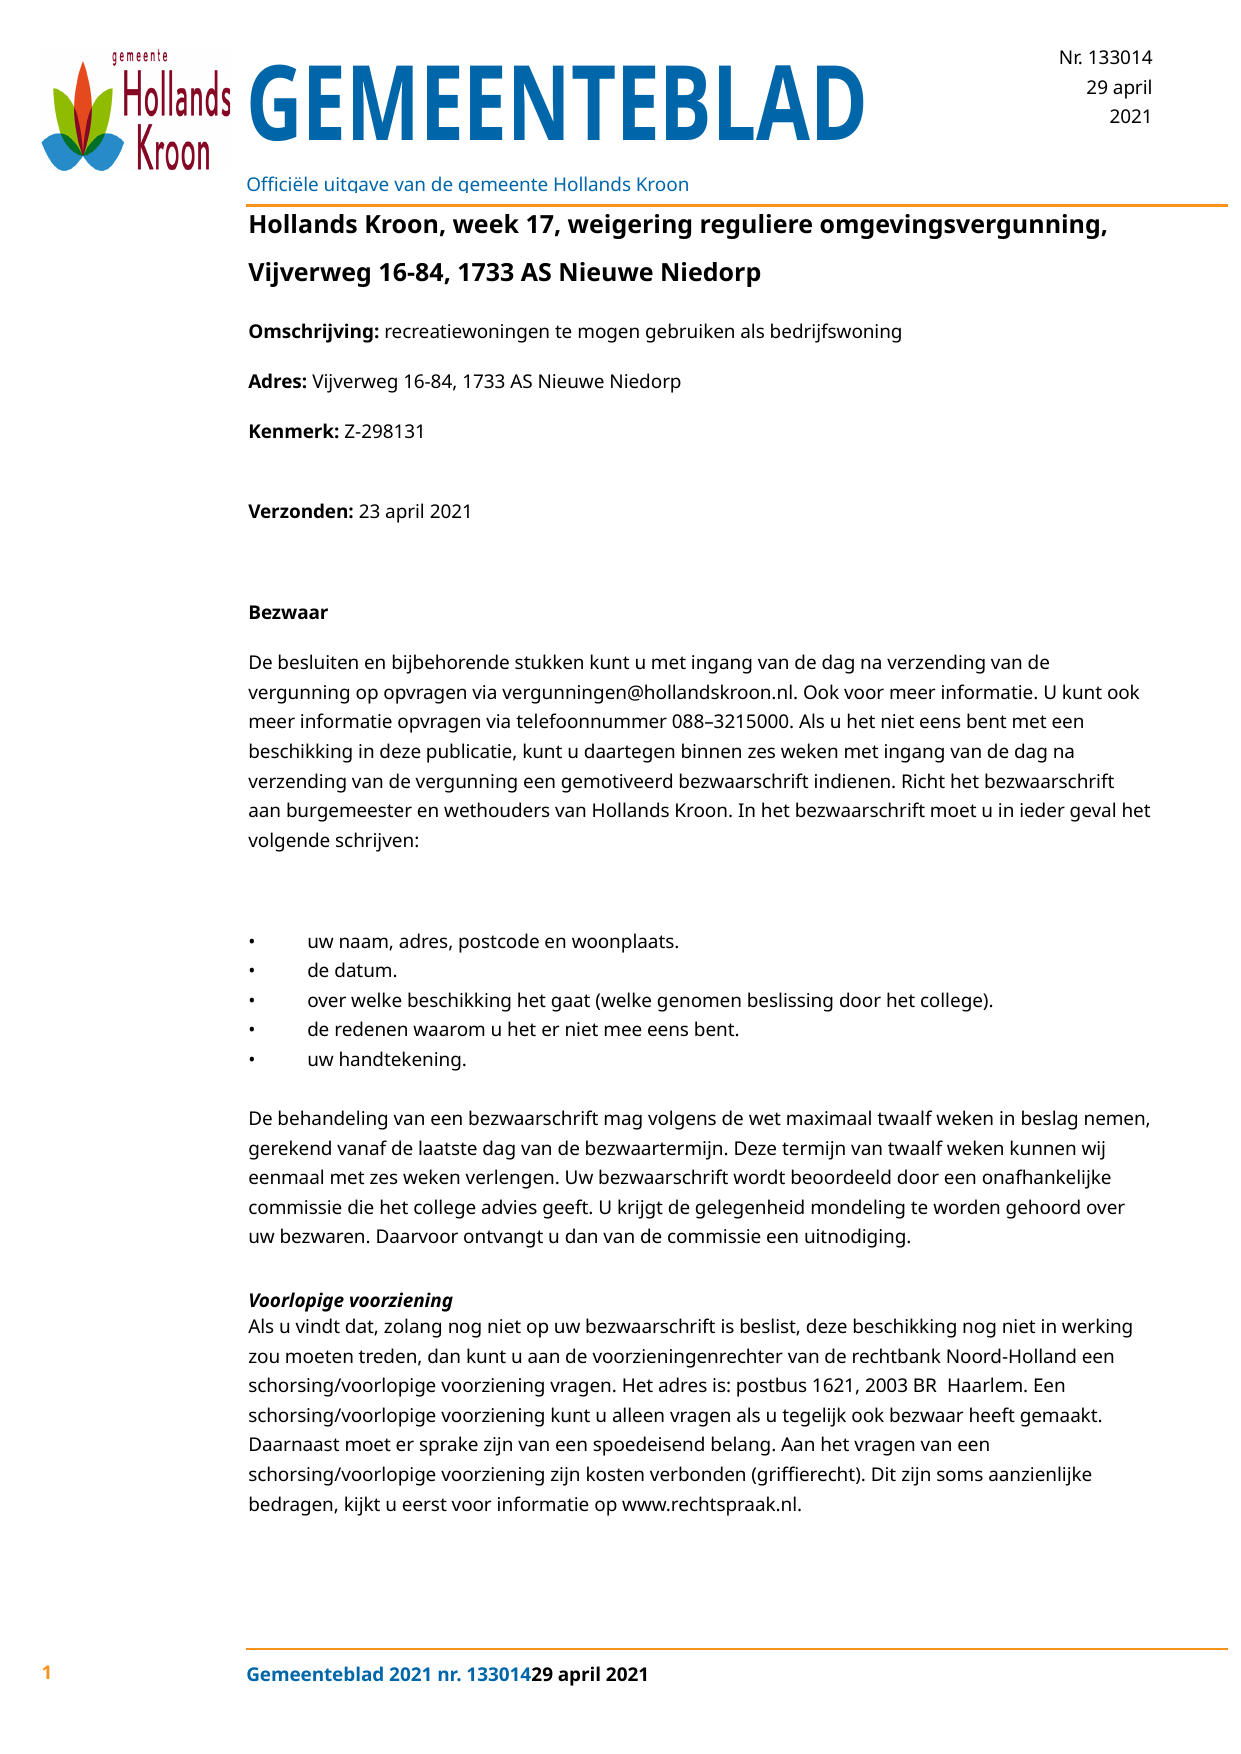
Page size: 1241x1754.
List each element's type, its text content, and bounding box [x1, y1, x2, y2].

text Als u vindt dat, zolang nog niet op uw bezwaarschrift is beslist, deze beschikking nog niet in werking zou moeten treden, dan kunt u aan de voorzieningenrechter van de rechtbank Noord-Holland een schorsing/voorlopige voorziening vragen. Het adres is: postbus 1621, 2003 BR Haarlem. Een schorsing/voorlopige voorziening kunt u alleen vragen als u tegelijk ook bezwaar heeft gemaakt. Daarnaast moet er sprake zijn van een spoedeisend belang. Aan het vragen van een schorsing/voorlopige voorziening zijn kosten verbonden (griffierecht). Dit zijn soms aanzienlijke bedragen, kijkt u eerst voor informatie op www.rechtspraak.nl. [248, 1313, 1152, 1517]
text Verzonden: 23 april 2021 [248, 498, 1152, 524]
text Hollands Kroon, week 17, weigering reguliere omgevingsvergunning, Vijverweg 16-84, 1733 AS Nieuwe Niedorp [248, 207, 1152, 288]
list uw handtekening. [248, 1046, 1152, 1072]
list de datum. [248, 957, 1152, 983]
picture [41, 47, 231, 172]
text Voorlopige voorziening [248, 1288, 1152, 1313]
text De besluiten en bijbehorende stukken kunt u met ingang van de dag na verzending van de vergunning op opvragen via vergunningen@hollandskroon.nl. Ook voor meer informatie. U kunt ook meer informatie opvragen via telefoonnummer 088–3215000. Als u het niet eens bent met een beschikking in deze publicatie, kunt u daartegen binnen zes weken met ingang van de dag na verzending van de vergunning een gemotiveerd bezwaarschrift indienen. Richt het bezwaarschrift aan burgemeester en wethouders van Hollands Kroon. In het bezwaarschrift moet u in ieder geval het volgende schrijven: [248, 649, 1152, 853]
list de redenen waarom u het er niet mee eens bent. [248, 1017, 1152, 1042]
text De behandeling van een bezwaarschrift mag volgens de wet maximaal twaalf weken in beslag nemen, gerekend vanaf de laatste dag van de bezwaartermijn. Deze termijn van twaalf weken kunnen wij eenmaal met zes weken verlengen. Uw bezwaarschrift wordt beoordeeld door een onafhankelijke commissie die het college advies geeft. U krijgt de gelegenheid mondeling te worden gehoord over uw bezwaren. Daarvoor ontvangt u dan van de commissie een uitnodiging. [248, 1105, 1152, 1249]
table_header [700, 469, 1152, 495]
text Bezwaar [248, 599, 1152, 625]
table_header [248, 469, 700, 495]
text Kenmerk: Z-298131 [248, 419, 1152, 444]
text Omschrijving: recreatiewoningen te mogen gebruiken als bedrijfswoning [248, 318, 1152, 344]
list uw naam, adres, postcode en woonplaats. [248, 928, 1152, 953]
list over welke beschikking het gaat (welke genomen beslissing door het college). [248, 987, 1152, 1013]
text Adres: Vijverweg 16-84, 1733 AS Nieuwe Niedorp [248, 368, 1152, 394]
